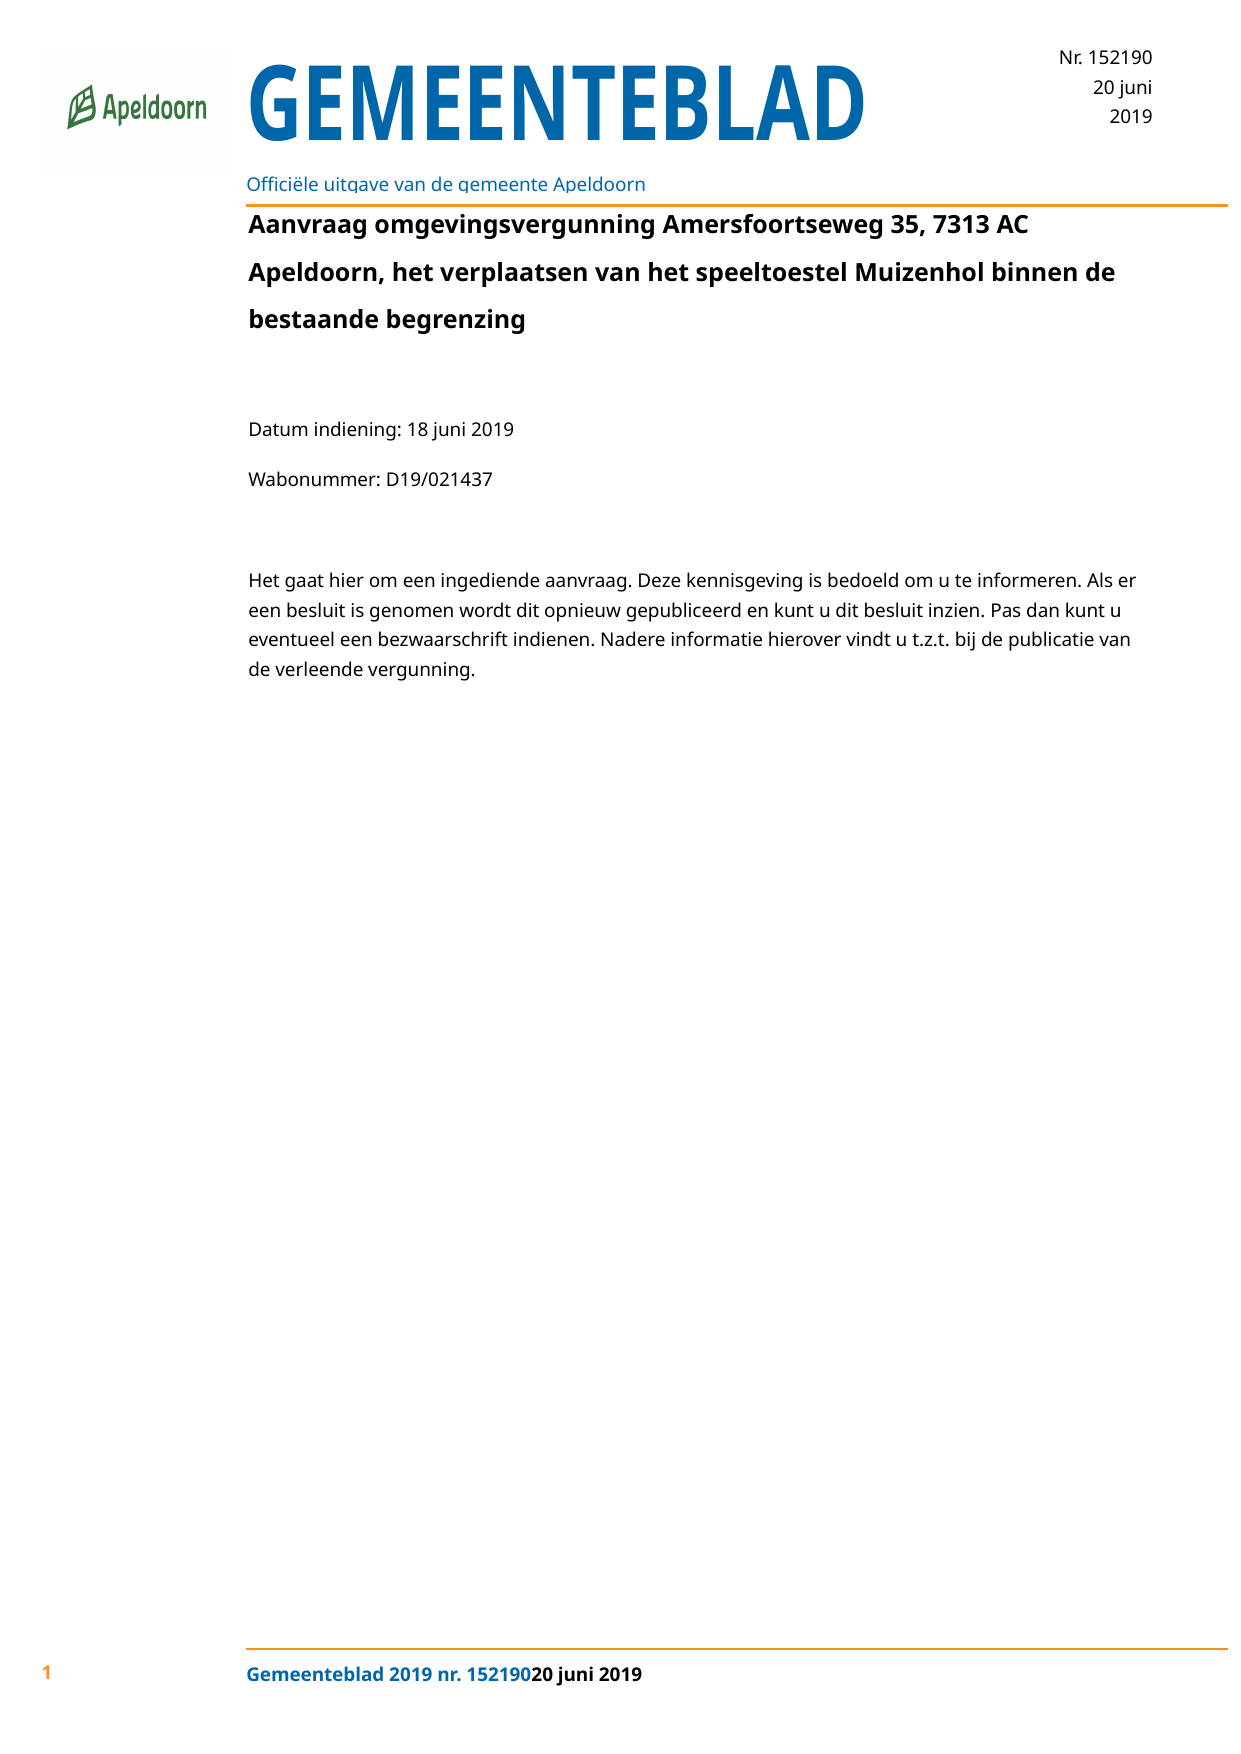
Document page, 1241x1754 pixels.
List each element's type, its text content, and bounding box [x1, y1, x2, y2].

text Datum indiening: 18 juni 2019 [248, 416, 1152, 442]
text Wabonummer: D19/021437 [248, 466, 1152, 492]
picture [41, 47, 231, 172]
text Het gaat hier om een ingediende aanvraag. Deze kennisgeving is bedoeld om u te informeren. Als er een besluit is genomen wordt dit opnieuw gepubliceerd en kunt u dit besluit inzien. Pas dan kunt u eventueel een bezwaarschrift indienen. Nadere informatie hierover vindt u t.z.t. bij de publicatie van de verleende vergunning. [248, 567, 1152, 682]
text Aanvraag omgevingsvergunning Amersfoortseweg 35, 7313 AC Apeldoorn, het verplaatsen van het speeltoestel Muizenhol binnen de bestaande begrenzing [248, 207, 1152, 336]
